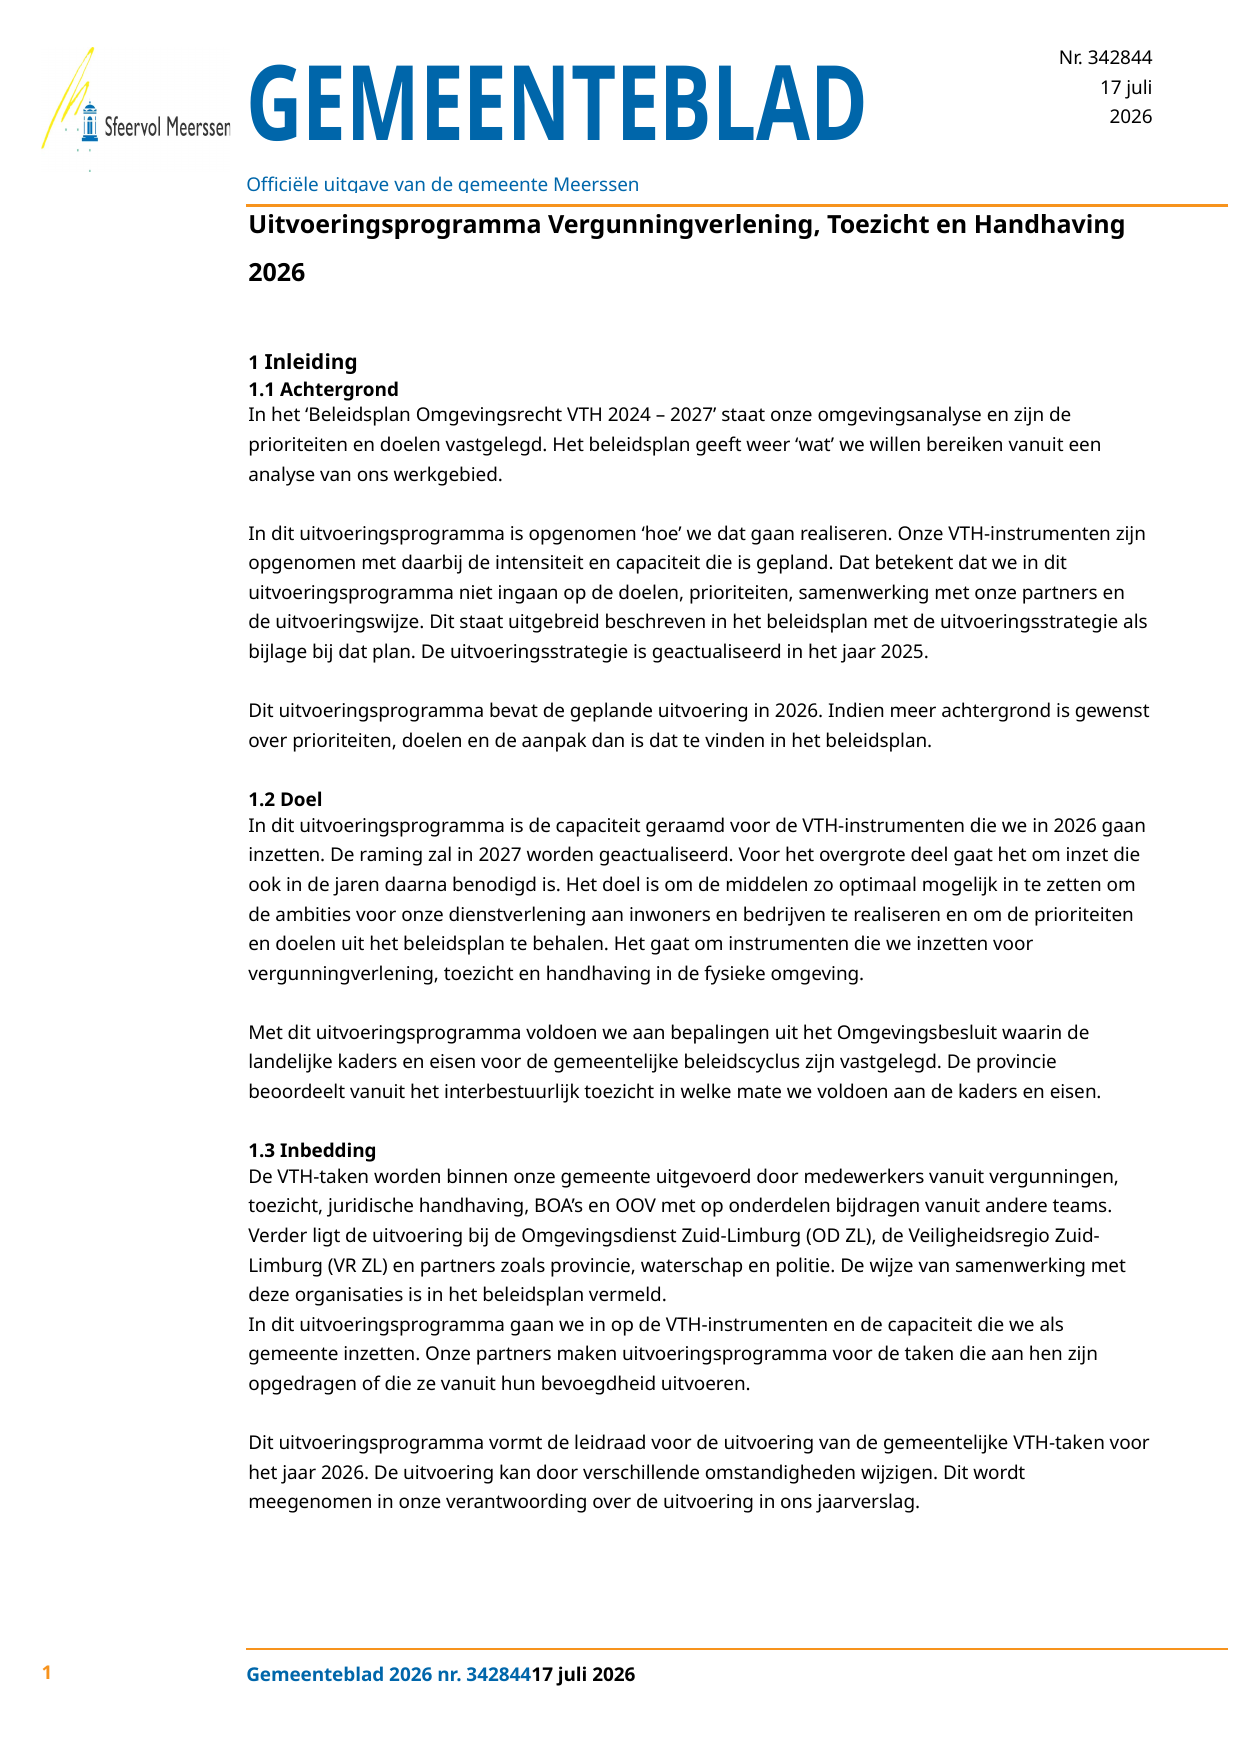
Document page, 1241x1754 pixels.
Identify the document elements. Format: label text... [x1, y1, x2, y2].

text In het ‘Beleidsplan Omgevingsrecht VTH 2024 – 2027’ staat onze omgevingsanalyse en zijn de prioriteiten en doelen vastgelegd. Het beleidsplan geeft weer ‘wat’ we willen bereiken vanuit een analyse van ons werkgebied. [248, 402, 1152, 487]
text 1.1 Achtergrond [248, 376, 1152, 402]
text Dit uitvoeringsprogramma vormt de leidraad voor de uitvoering van de gemeentelijke VTH-taken voor het jaar 2026. De uitvoering kan door verschillende omstandigheden wijzigen. Dit wordt meegenomen in onze verantwoording over de uitvoering in ons jaarverslag. [248, 1429, 1152, 1514]
text In dit uitvoeringsprogramma is de capaciteit geraamd voor de VTH-instrumenten die we in 2026 gaan inzetten. De raming zal in 2027 worden geactualiseerd. Voor het overgrote deel gaat het om inzet die ook in de jaren daarna benodigd is. Het doel is om de middelen zo optimaal mogelijk in te zetten om de ambities voor onze dienstverlening aan inwoners en bedrijven te realiseren en om de prioriteiten en doelen uit het beleidsplan te behalen. Het gaat om instrumenten die we inzetten voor vergunningverlening, toezicht en handhaving in de fysieke omgeving. [248, 812, 1152, 986]
text In dit uitvoeringsprogramma gaan we in op de VTH-instrumenten en de capaciteit die we als gemeente inzetten. Onze partners maken uitvoeringsprogramma voor de taken die aan hen zijn opgedragen of die ze vanuit hun bevoegdheid uitvoeren. [248, 1311, 1152, 1396]
text 1 Inleiding [248, 347, 1152, 376]
text De VTH-taken worden binnen onze gemeente uitgevoerd door medewerkers vanuit vergunningen, toezicht, juridische handhaving, BOA’s en OOV met op onderdelen bijdragen vanuit andere teams. Verder ligt de uitvoering bij de Omgevingsdienst Zuid-Limburg (OD ZL), de Veiligheidsregio Zuid-Limburg (VR ZL) en partners zoals provincie, waterschap en politie. De wijze van samenwerking met deze organisaties is in het beleidsplan vermeld. [248, 1163, 1152, 1307]
picture [41, 47, 231, 172]
text Met dit uitvoeringsprogramma voldoen we aan bepalingen uit het Omgevingsbesluit waarin de landelijke kaders en eisen voor de gemeentelijke beleidscyclus zijn vastgelegd. De provincie beoordeelt vanuit het interbestuurlijk toezicht in welke mate we voldoen aan de kaders en eisen. [248, 1019, 1152, 1104]
text 1.3 Inbedding [248, 1137, 1152, 1163]
text In dit uitvoeringsprogramma is opgenomen ‘hoe’ we dat gaan realiseren. Onze VTH-instrumenten zijn opgenomen met daarbij de intensiteit en capaciteit die is gepland. Dat betekent dat we in dit uitvoeringsprogramma niet ingaan op de doelen, prioriteiten, samenwerking met onze partners en de uitvoeringswijze. Dit staat uitgebreid beschreven in het beleidsplan met de uitvoeringsstrategie als bijlage bij dat plan. De uitvoeringsstrategie is geactualiseerd in het jaar 2025. [248, 520, 1152, 664]
text Uitvoeringsprogramma Vergunningverlening, Toezicht en Handhaving 2026 [248, 207, 1152, 288]
text 1.2 Doel [248, 786, 1152, 812]
text Dit uitvoeringsprogramma bevat de geplande uitvoering in 2026. Indien meer achtergrond is gewenst over prioriteiten, doelen en de aanpak dan is dat te vinden in het beleidsplan. [248, 697, 1152, 753]
